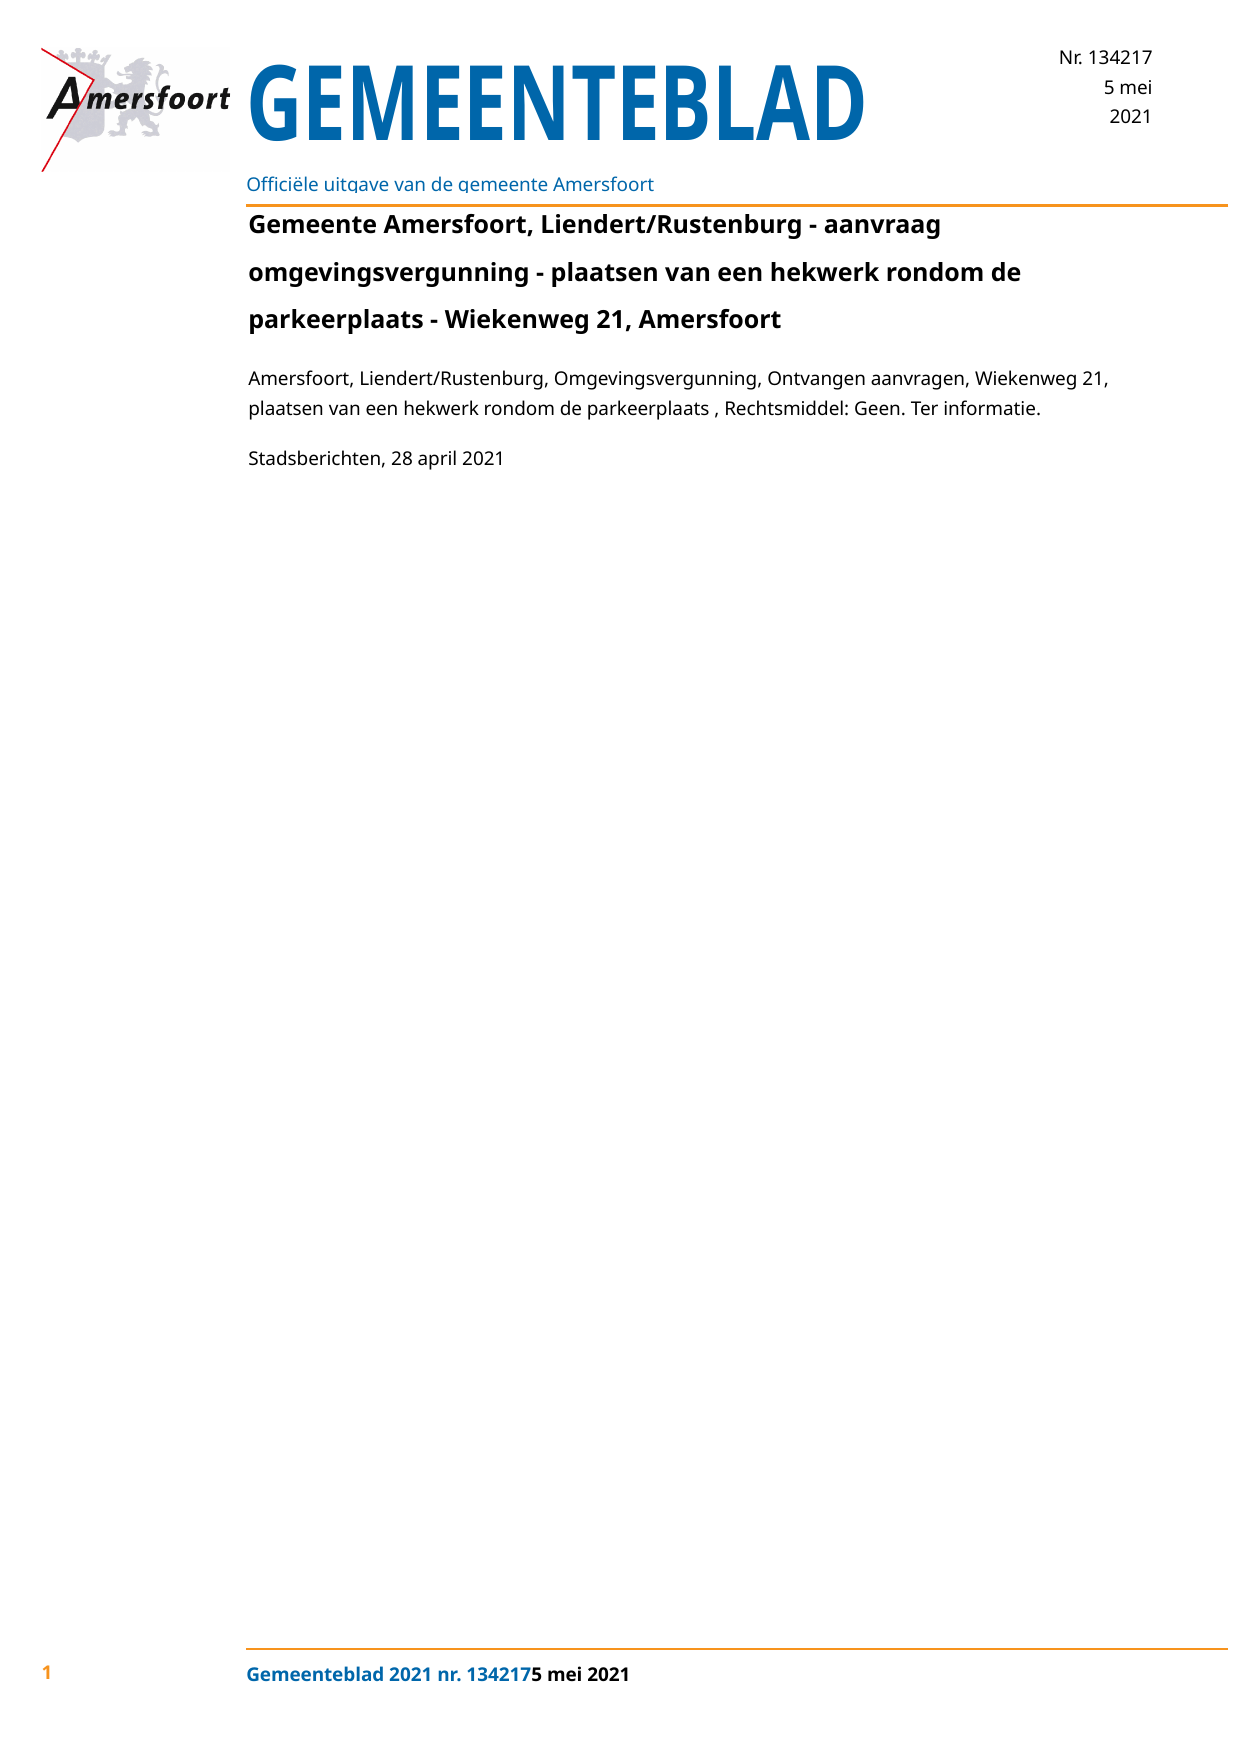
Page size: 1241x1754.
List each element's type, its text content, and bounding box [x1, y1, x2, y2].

text Gemeente Amersfoort, Liendert/Rustenburg - aanvraag omgevingsvergunning - plaatsen van een hekwerk rondom de parkeerplaats - Wiekenweg 21, Amersfoort [248, 207, 1152, 336]
picture [41, 47, 231, 172]
text Amersfoort, Liendert/Rustenburg, Omgevingsvergunning, Ontvangen aanvragen, Wiekenweg 21, plaatsen van een hekwerk rondom de parkeerplaats , Rechtsmiddel: Geen. Ter informatie. [248, 366, 1152, 421]
text Stadsberichten, 28 april 2021 [248, 446, 1152, 471]
